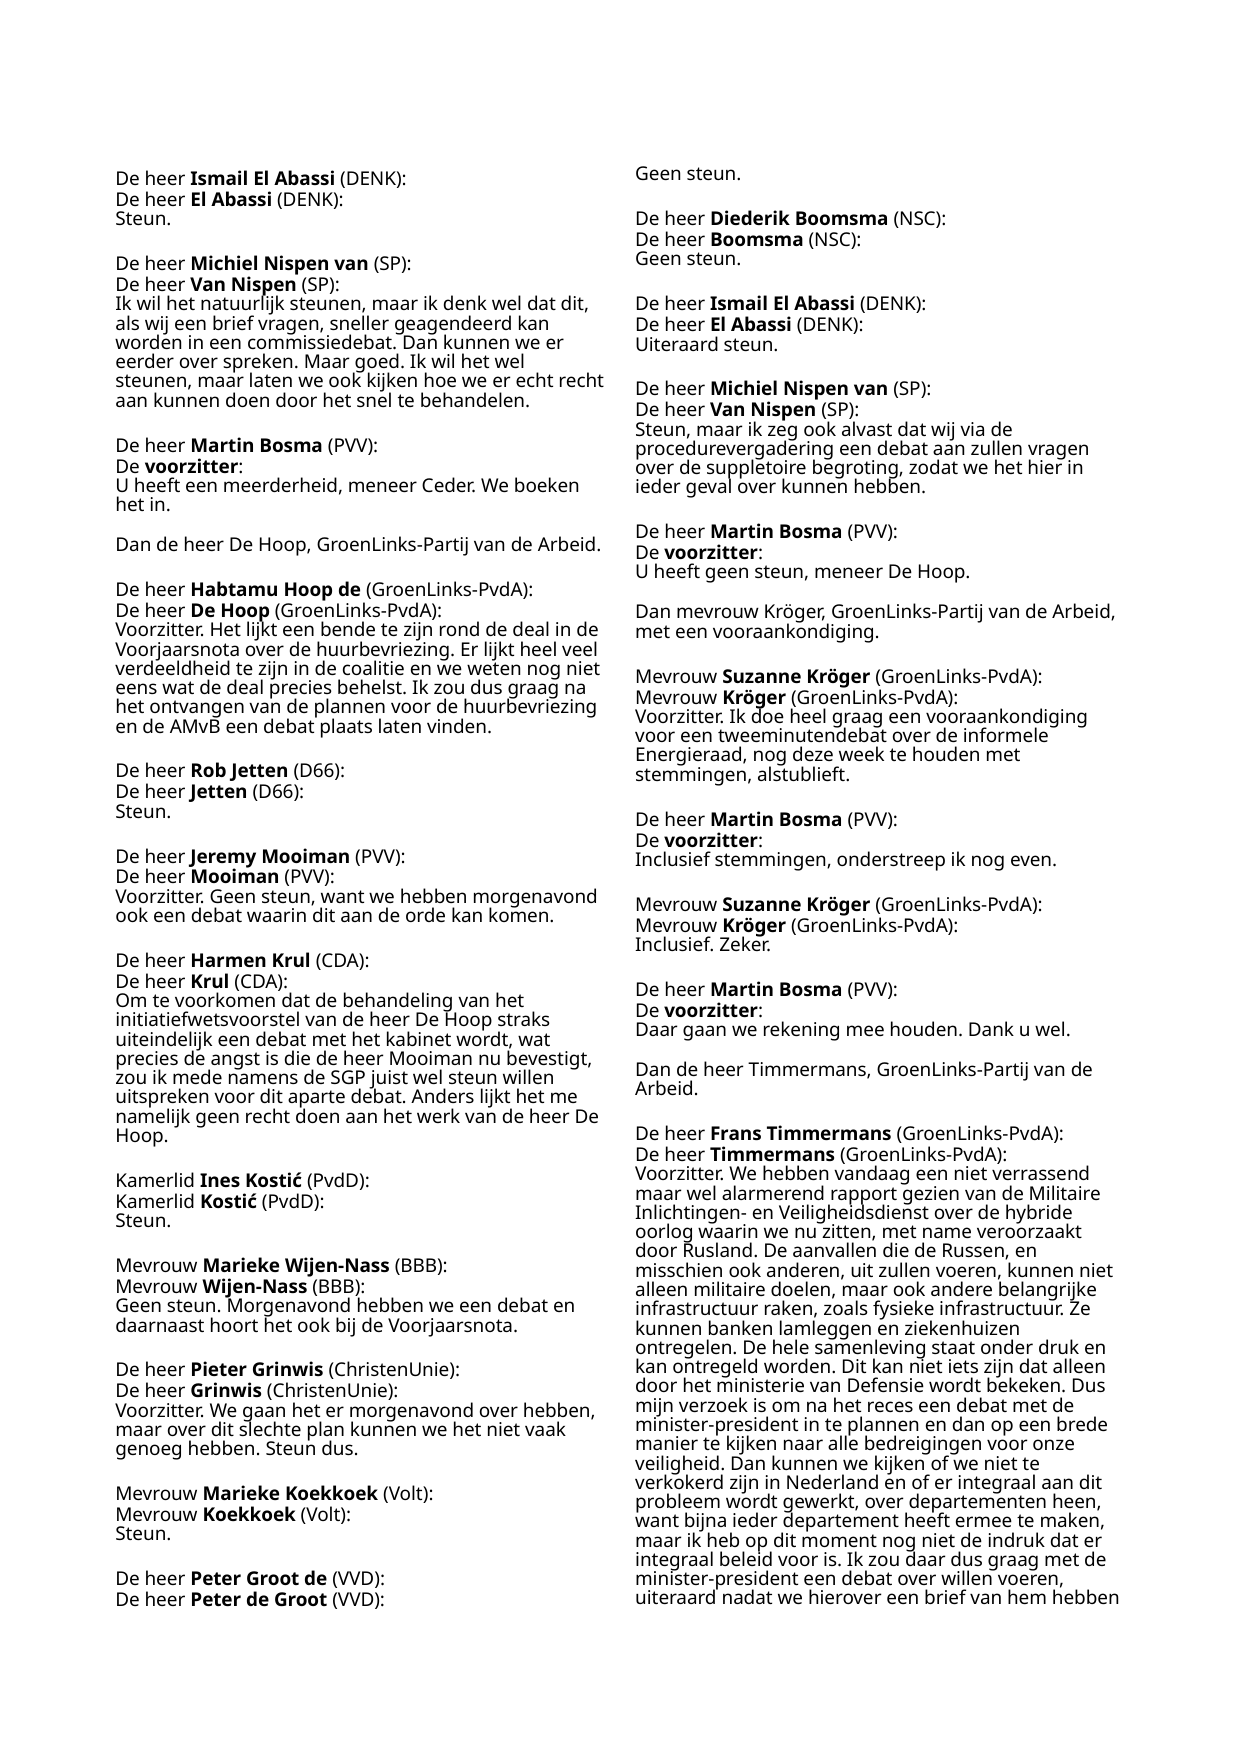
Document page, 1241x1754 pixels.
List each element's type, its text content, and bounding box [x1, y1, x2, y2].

text De heer Pieter Grinwis (ChristenUnie): [115, 1357, 605, 1382]
text De voorzitter: [635, 544, 1125, 563]
text Mevrouw Koekkoek (Volt): [115, 1506, 605, 1525]
text De heer De Hoop (GroenLinks-PvdA): [115, 602, 605, 621]
text Voorzitter. Geen steun, want we hebben morgenavond ook een debat waarin dit aan de orde kan komen. [115, 888, 605, 926]
text Inclusief stemmingen, onderstreep ik nog even. [635, 851, 1125, 870]
text De heer Harmen Krul (CDA): [115, 947, 605, 973]
text Dan mevrouw Kröger, GroenLinks-Partij van de Arbeid, met een vooraankondiging. [635, 603, 1125, 642]
text De heer Ismail El Abassi (DENK): [635, 291, 1125, 316]
text Daar gaan we rekening mee houden. Dank u wel. [635, 1021, 1125, 1040]
text U heeft geen steun, meneer De Hoop. [635, 563, 1125, 583]
text De heer Ismail El Abassi (DENK): [115, 165, 605, 191]
text De heer Martin Bosma (PVV): [635, 518, 1125, 544]
text Steun. [115, 1212, 605, 1231]
text Mevrouw Kröger (GroenLinks-PvdA): [635, 689, 1125, 708]
text De voorzitter: [635, 832, 1125, 851]
text Voorzitter. We gaan het er morgenavond over hebben, maar over dit slechte plan kunnen we het niet vaak genoeg hebben. Steun dus. [115, 1402, 605, 1459]
text U heeft een meerderheid, meneer Ceder. We boeken het in. [115, 477, 605, 515]
text Dan de heer Timmermans, GroenLinks-Partij van de Arbeid. [635, 1061, 1125, 1099]
text Voorzitter. Het lijkt een bende te zijn rond de deal in de Voorjaarsnota over de huurbevriezing. Er lijkt heel veel verdeeldheid te zijn in de coalitie en we weten nog niet eens wat de deal precies behelst. Ik zou dus graag na het ontvangen van de plannen voor de huurbevriezing en de AMvB een debat plaats laten vinden. [115, 621, 605, 737]
text De heer Jetten (D66): [115, 783, 605, 803]
text Om te voorkomen dat de behandeling van het initiatiefwetsvoorstel van de heer De Hoop straks uiteindelijk een debat met het kabinet wordt, wat precies de angst is die de heer Mooiman nu bevestigt, zou ik mede namens de SGP juist wel steun willen uitspreken voor dit aparte debat. Anders lijkt het me namelijk geen recht doen aan het werk van de heer De Hoop. [115, 992, 605, 1146]
text Dan de heer De Hoop, GroenLinks-Partij van de Arbeid. [115, 536, 605, 555]
text De heer El Abassi (DENK): [635, 316, 1125, 336]
text De heer Krul (CDA): [115, 973, 605, 992]
text Geen steun. Morgenavond hebben we een debat en daarnaast hoort het ook bij de Voorjaarsnota. [115, 1297, 605, 1336]
text Mevrouw Suzanne Kröger (GroenLinks-PvdA): [635, 891, 1125, 917]
text Steun. [115, 210, 605, 229]
text De heer Rob Jetten (D66): [115, 758, 605, 783]
text Voorzitter. Ik doe heel graag een vooraankondiging voor een tweeminutendebat over de informele Energieraad, nog deze week te houden met stemmingen, alstublieft. [635, 708, 1125, 785]
text De heer Peter de Groot (VVD): [115, 1591, 605, 1610]
text De voorzitter: [635, 1002, 1125, 1021]
text Uiteraard steun. [635, 336, 1125, 355]
text Kamerlid Ines Kostić (PvdD): [115, 1167, 605, 1193]
text De heer Peter Groot de (VVD): [115, 1565, 605, 1591]
text De heer Timmermans (GroenLinks-PvdA): [635, 1146, 1125, 1165]
text Geen steun. [635, 165, 1125, 184]
text De heer Martin Bosma (PVV): [115, 432, 605, 458]
text De heer Michiel Nispen van (SP): [635, 376, 1125, 401]
text Ik wil het natuurlijk steunen, maar ik denk wel dat dit, als wij een brief vragen, sneller geagendeerd kan worden in een commissiedebat. Dan kunnen we er eerder over spreken. Maar goed. Ik wil het wel steunen, maar laten we ook kijken hoe we er echt recht aan kunnen doen door het snel te behandelen. [115, 295, 605, 411]
text De heer Martin Bosma (PVV): [635, 806, 1125, 832]
text Mevrouw Wijen-Nass (BBB): [115, 1278, 605, 1297]
text Geen steun. [635, 250, 1125, 270]
text De heer Habtamu Hoop de (GroenLinks-PvdA): [115, 576, 605, 602]
text Steun. [115, 803, 605, 822]
text Kamerlid Kostić (PvdD): [115, 1193, 605, 1212]
text De heer Boomsma (NSC): [635, 231, 1125, 250]
text De heer Martin Bosma (PVV): [635, 976, 1125, 1002]
text De heer Mooiman (PVV): [115, 868, 605, 888]
text Voorzitter. We hebben vandaag een niet verrassend maar wel alarmerend rapport gezien van de Militaire Inlichtingen- en Veiligheidsdienst over de hybride oorlog waarin we nu zitten, met name veroorzaakt door Rusland. De aanvallen die de Russen, en misschien ook anderen, uit zullen voeren, kunnen niet alleen militaire doelen, maar ook andere belangrijke infrastructuur raken, zoals fysieke infrastructuur. Ze kunnen banken lamleggen en ziekenhuizen ontregelen. De hele samenleving staat onder druk en kan ontregeld worden. Dit kan niet iets zijn dat alleen door het ministerie van Defensie wordt bekeken. Dus mijn verzoek is om na het reces een debat met de minister-president in te plannen en dan op een brede manier te kijken naar alle bedreigingen voor onze veiligheid. Dan kunnen we kijken of we niet te verkokerd zijn in Nederland en of er integraal aan dit probleem wordt gewerkt, over departementen heen, want bijna ieder departement heeft ermee te maken, maar ik heb op dit moment nog niet de indruk dat er integraal beleid voor is. Ik zou daar dus graag met de minister-president een debat over willen voeren, uiteraard nadat we hierover een brief van hem hebben [635, 1165, 1125, 1609]
text De heer Diederik Boomsma (NSC): [635, 205, 1125, 231]
text Steun, maar ik zeg ook alvast dat wij via de procedurevergadering een debat aan zullen vragen over de suppletoire begroting, zodat we het hier in ieder geval over kunnen hebben. [635, 421, 1125, 498]
text De heer Grinwis (ChristenUnie): [115, 1382, 605, 1402]
text Mevrouw Suzanne Kröger (GroenLinks-PvdA): [635, 663, 1125, 689]
text De heer Michiel Nispen van (SP): [115, 250, 605, 276]
text De voorzitter: [115, 458, 605, 477]
text De heer El Abassi (DENK): [115, 191, 605, 210]
text De heer Frans Timmermans (GroenLinks-PvdA): [635, 1120, 1125, 1146]
text Steun. [115, 1525, 605, 1544]
text Mevrouw Kröger (GroenLinks-PvdA): [635, 917, 1125, 936]
text Inclusief. Zeker. [635, 936, 1125, 955]
text Mevrouw Marieke Wijen-Nass (BBB): [115, 1252, 605, 1278]
text De heer Van Nispen (SP): [115, 276, 605, 295]
text De heer Van Nispen (SP): [635, 401, 1125, 421]
text Mevrouw Marieke Koekkoek (Volt): [115, 1480, 605, 1506]
text De heer Jeremy Mooiman (PVV): [115, 843, 605, 868]
